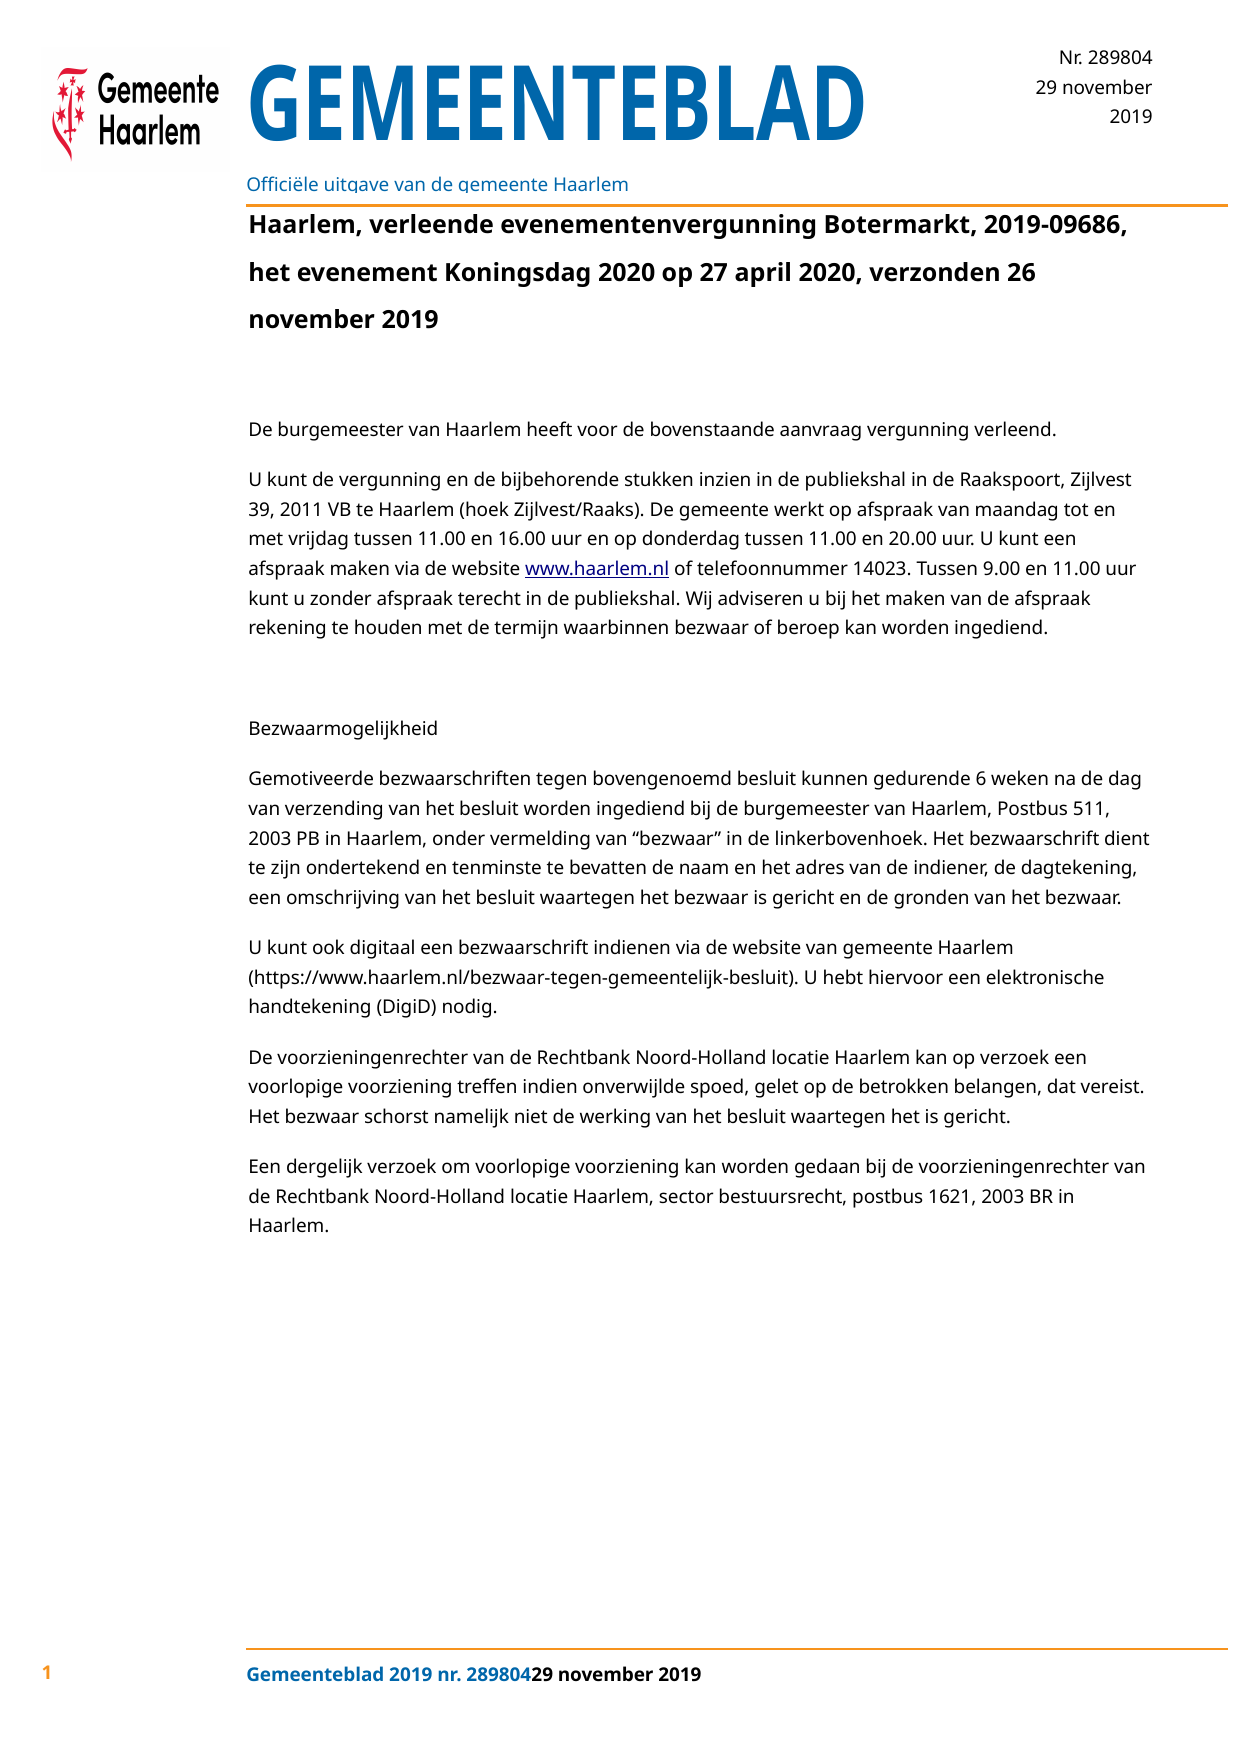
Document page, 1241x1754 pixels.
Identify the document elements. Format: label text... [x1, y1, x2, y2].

text U kunt de vergunning en de bijbehorende stukken inzien in de publiekshal in de Raakspoort, Zijlvest 39, 2011 VB te Haarlem (hoek Zijlvest/Raaks). De gemeente werkt op afspraak van maandag tot en met vrijdag tussen 11.00 en 16.00 uur en op donderdag tussen 11.00 en 20.00 uur. U kunt een afspraak maken via de website www.haarlem.nl of telefoonnummer 14023. Tussen 9.00 en 11.00 uur kunt u zonder afspraak terecht in de publiekshal. Wij adviseren u bij het maken van de afspraak rekening te houden met de termijn waarbinnen bezwaar of beroep kan worden ingediend. [248, 466, 1152, 640]
text Een dergelijk verzoek om voorlopige voorziening kan worden gedaan bij de voorzieningenrechter van de Rechtbank Noord-Holland locatie Haarlem, sector bestuursrecht, postbus 1621, 2003 BR in Haarlem. [248, 1153, 1152, 1238]
text De voorzieningenrechter van de Rechtbank Noord-Holland locatie Haarlem kan op verzoek een voorlopige voorziening treffen indien onverwijlde spoed, gelet op de betrokken belangen, dat vereist. Het bezwaar schorst namelijk niet de werking van het besluit waartegen het is gericht. [248, 1044, 1152, 1129]
text Gemotiveerde bezwaarschriften tegen bovengenoemd besluit kunnen gedurende 6 weken na de dag van verzending van het besluit worden ingediend bij de burgemeester van Haarlem, Postbus 511, 2003 PB in Haarlem, onder vermelding van “bezwaar” in de linkerbovenhoek. Het bezwaarschrift dient te zijn ondertekend en tenminste te bevatten de naam en het adres van de indiener, de dagtekening, een omschrijving van het besluit waartegen het bezwaar is gericht en de gronden van het bezwaar. [248, 766, 1152, 909]
text Haarlem, verleende evenementenvergunning Botermarkt, 2019-09686, het evenement Koningsdag 2020 op 27 april 2020, verzonden 26 november 2019 [248, 207, 1152, 336]
picture [41, 47, 231, 172]
text De burgemeester van Haarlem heeft voor de bovenstaande aanvraag vergunning verleend. [248, 416, 1152, 442]
text U kunt ook digitaal een bezwaarschrift indienen via de website van gemeente Haarlem (https://www.haarlem.nl/bezwaar-tegen-gemeentelijk-besluit). U hebt hiervoor een elektronische handtekening (DigiD) nodig. [248, 934, 1152, 1019]
text Bezwaarmogelijkheid [248, 715, 1152, 741]
